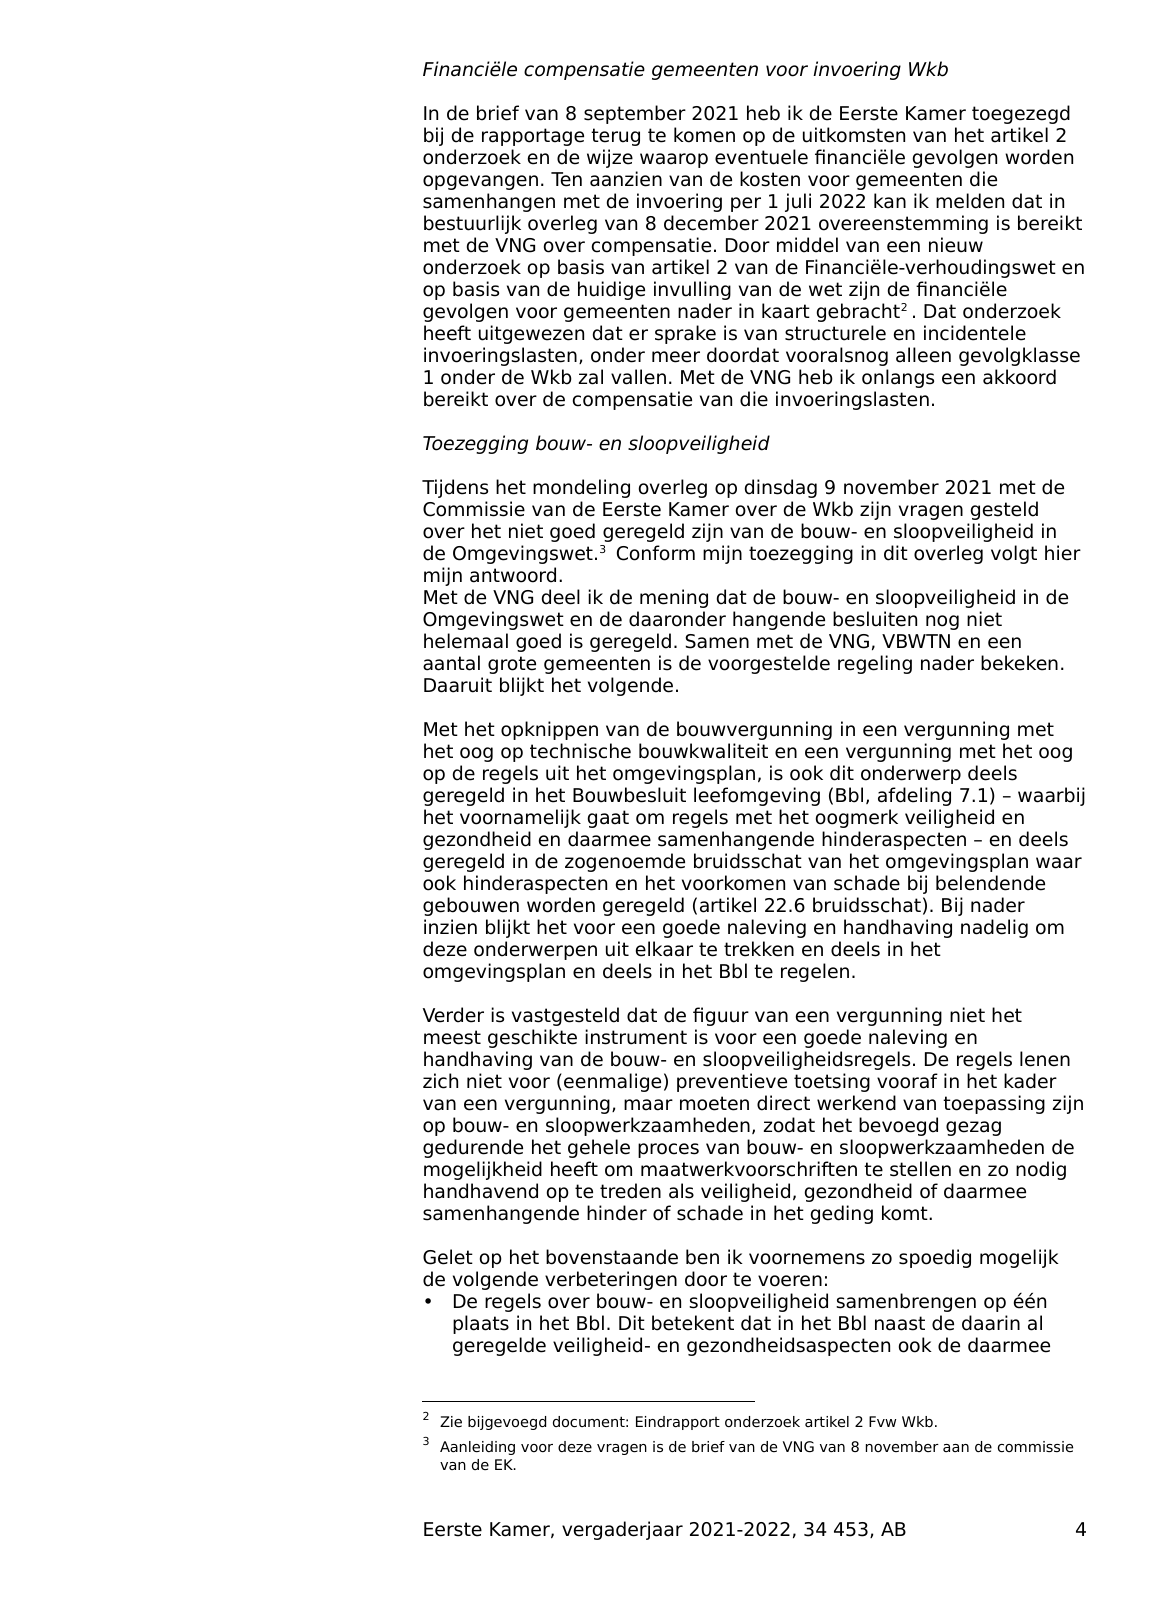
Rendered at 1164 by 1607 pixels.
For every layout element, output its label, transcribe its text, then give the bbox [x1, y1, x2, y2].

text Met het opknippen van de bouwvergunning in een vergunning met het oog op technische bouwkwaliteit en een vergunning met het oog op de regels uit het omgevingsplan, is ook dit onderwerp deels geregeld in het Bouwbesluit leefomgeving (Bbl, afdeling 7.1) – waarbij het voornamelijk gaat om regels met het oogmerk veiligheid en gezondheid en daarmee samenhangende hinderaspecten – en deels geregeld in de zogenoemde bruidsschat van het omgevingsplan waar ook hinderaspecten en het voorkomen van schade bij belendende gebouwen worden geregeld (artikel 22.6 bruidsschat). Bij nader inzien blijkt het voor een goede naleving en handhaving nadelig om deze onderwerpen uit elkaar te trekken en deels in het omgevingsplan en deels in het Bbl te regelen. [422, 719, 1087, 983]
text Gelet op het bovenstaande ben ik voornemens zo spoedig mogelijk de volgende verbeteringen door te voeren: [422, 1247, 1087, 1291]
text Verder is vastgesteld dat de figuur van een vergunning niet het meest geschikte instrument is voor een goede naleving en handhaving van de bouw- en sloopveiligheidsregels. De regels lenen zich niet voor (eenmalige) preventieve toetsing vooraf in het kader van een vergunning, maar moeten direct werkend van toepassing zijn op bouw- en sloopwerkzaamheden, zodat het bevoegd gezag gedurende het gehele proces van bouw- en sloopwerkzaamheden de mogelijkheid heeft om maatwerkvoorschriften te stellen en zo nodig handhavend op te treden als veiligheid, gezondheid of daarmee samenhangende hinder of schade in het geding komt. [422, 1005, 1087, 1225]
text Tijdens het mondeling overleg op dinsdag 9 november 2021 met de Commissie van de Eerste Kamer over de Wkb zijn vragen gesteld over het niet goed geregeld zijn van de bouw- en sloopveiligheid in de Omgevingswet. Conform mijn toezegging in dit overleg volgt hier mijn antwoord. [422, 477, 1087, 587]
text In de brief van 8 september 2021 heb ik de Eerste Kamer toegezegd bij de rapportage terug te komen op de uitkomsten van het artikel 2 onderzoek en de wijze waarop eventuele financiële gevolgen worden opgevangen. Ten aanzien van de kosten voor gemeenten die samenhangen met de invoering per 1 juli 2022 kan ik melden dat in bestuurlijk overleg van 8 december 2021 overeenstemming is bereikt met de VNG over compensatie. Door middel van een nieuw onderzoek op basis van artikel 2 van de Financiële-verhoudingswet en op basis van de huidige invulling van de wet zijn de financiële gevolgen voor gemeenten nader in kaart gebracht. Dat onderzoek heeft uitgewezen dat er sprake is van structurele en incidentele invoeringslasten, onder meer doordat vooralsnog alleen gevolgklasse 1 onder de Wkb zal vallen. Met de VNG heb ik onlangs een akkoord bereikt over de compensatie van die invoeringslasten. [422, 103, 1087, 411]
text • De regels over bouw- en sloopveiligheid samenbrengen op één plaats in het Bbl. Dit betekent dat in het Bbl naast de daarin al geregelde veiligheid- en gezondheidsaspecten ook de daarmee [422, 1291, 1087, 1357]
text Aanleiding voor deze vragen is de brief van de VNG van 8 november aan de commissie van de EK. [422, 1435, 1087, 1474]
text Zie bijgevoegd document: Eindrapport onderzoek artikel 2 Fvw Wkb. [422, 1410, 1087, 1432]
subtitle Financiële compensatie gemeenten voor invoering Wkb [422, 59, 1087, 81]
text Met de VNG deel ik de mening dat de bouw- en sloopveiligheid in de Omgevingswet en de daaronder hangende besluiten nog niet helemaal goed is geregeld. Samen met de VNG, VBWTN en een aantal grote gemeenten is de voorgestelde regeling nader bekeken. Daaruit blijkt het volgende. [422, 587, 1087, 697]
subtitle Toezegging bouw- en sloopveiligheid [422, 433, 1087, 455]
